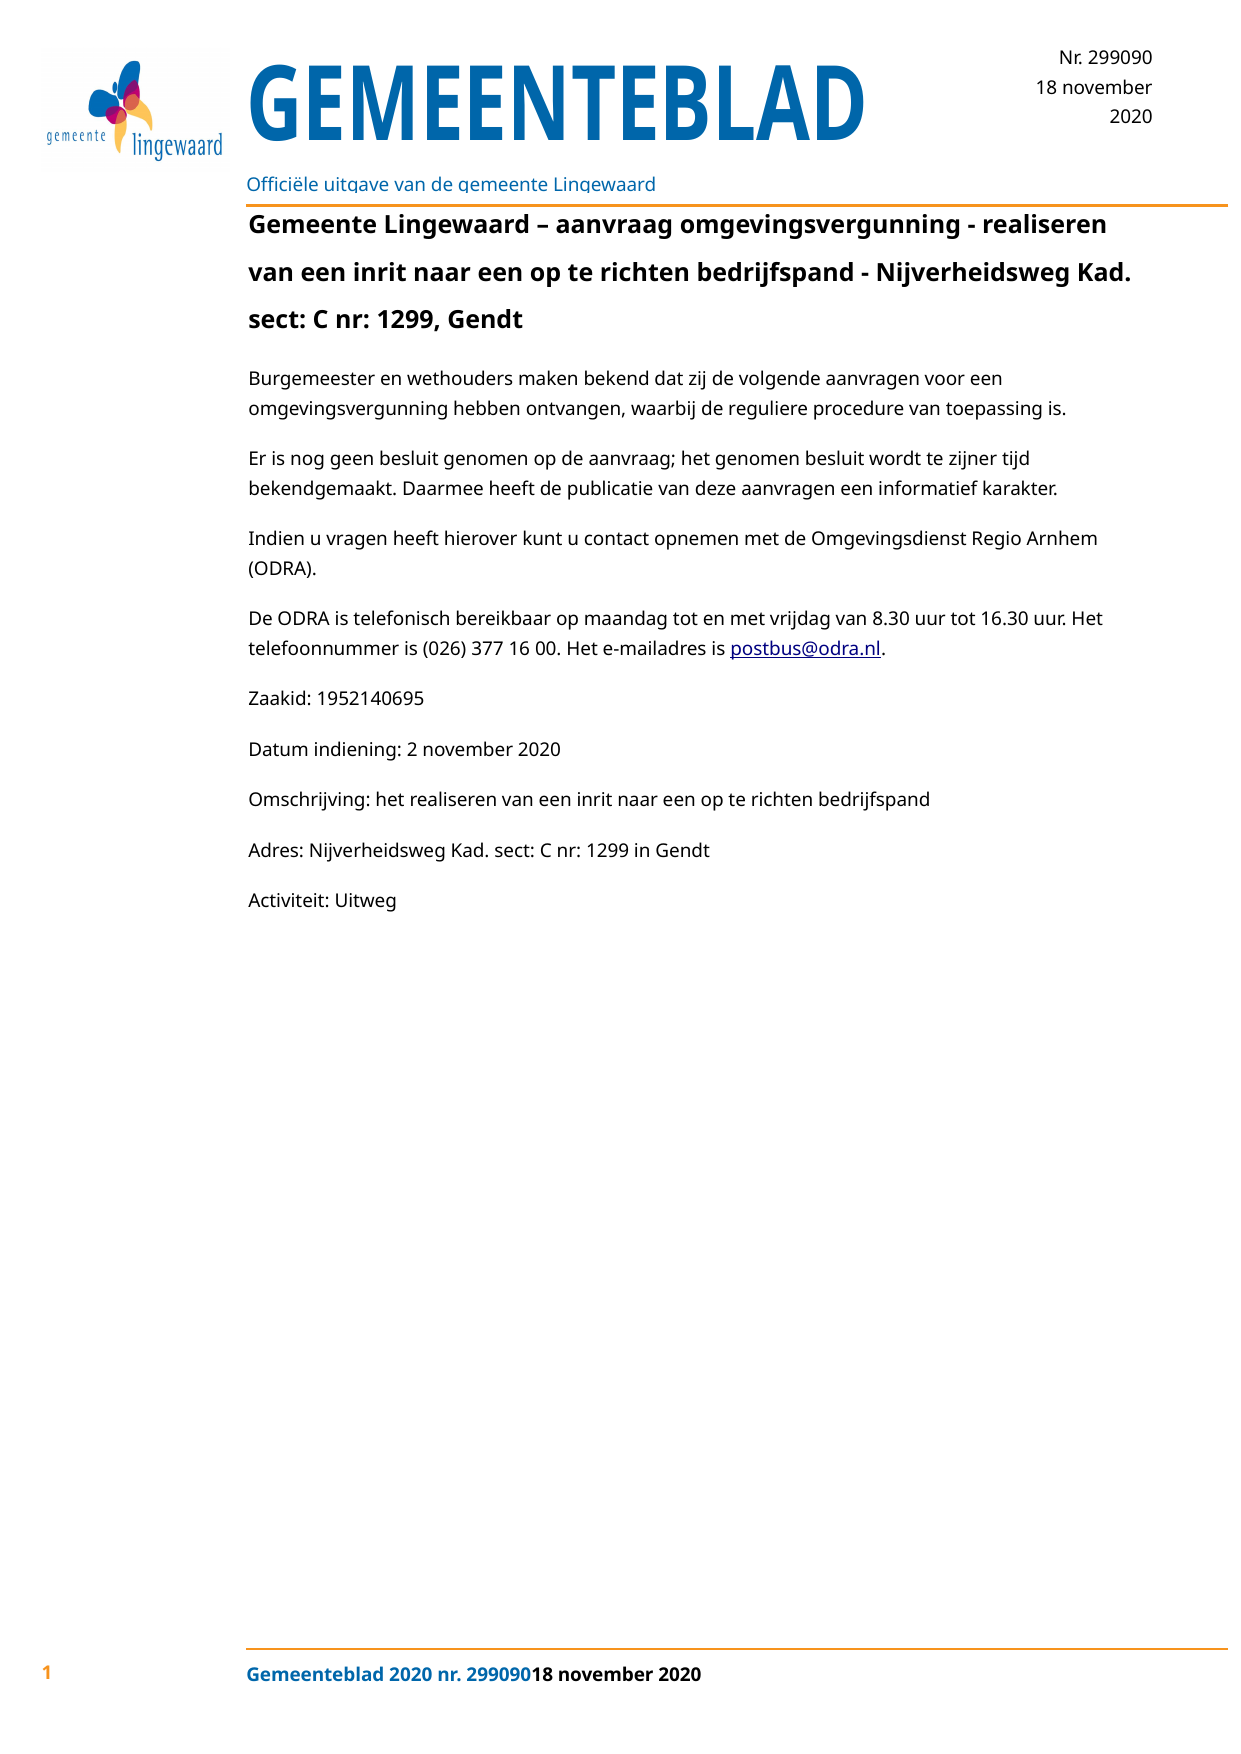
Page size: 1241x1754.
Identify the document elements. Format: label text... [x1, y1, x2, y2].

picture [41, 47, 231, 172]
text Omschrijving: het realiseren van een inrit naar een op te richten bedrijfspand [248, 786, 1152, 812]
text De ODRA is telefonisch bereikbaar op maandag tot en met vrijdag van 8.30 uur tot 16.30 uur. Het telefoonnummer is (026) 377 16 00. Het e-mailadres is postbus@odra.nl. [248, 606, 1152, 661]
text Gemeente Lingewaard – aanvraag omgevingsvergunning - realiseren van een inrit naar een op te richten bedrijfspand - Nijverheidsweg Kad. sect: C nr: 1299, Gendt [248, 207, 1152, 336]
text Er is nog geen besluit genomen op de aanvraag; het genomen besluit wordt te zijner tijd bekendgemaakt. Daarmee heeft de publicatie van deze aanvragen een informatief karakter. [248, 446, 1152, 501]
text Indien u vragen heeft hierover kunt u contact opnemen met de Omgevingsdienst Regio Arnhem (ODRA). [248, 526, 1152, 581]
text Zaakid: 1952140695 [248, 686, 1152, 711]
text Adres: Nijverheidsweg Kad. sect: C nr: 1299 in Gendt [248, 837, 1152, 862]
text Activiteit: Uitweg [248, 887, 1152, 913]
text Burgemeester en wethouders maken bekend dat zij de volgende aanvragen voor een omgevingsvergunning hebben ontvangen, waarbij de reguliere procedure van toepassing is. [248, 366, 1152, 421]
text Datum indiening: 2 november 2020 [248, 736, 1152, 762]
